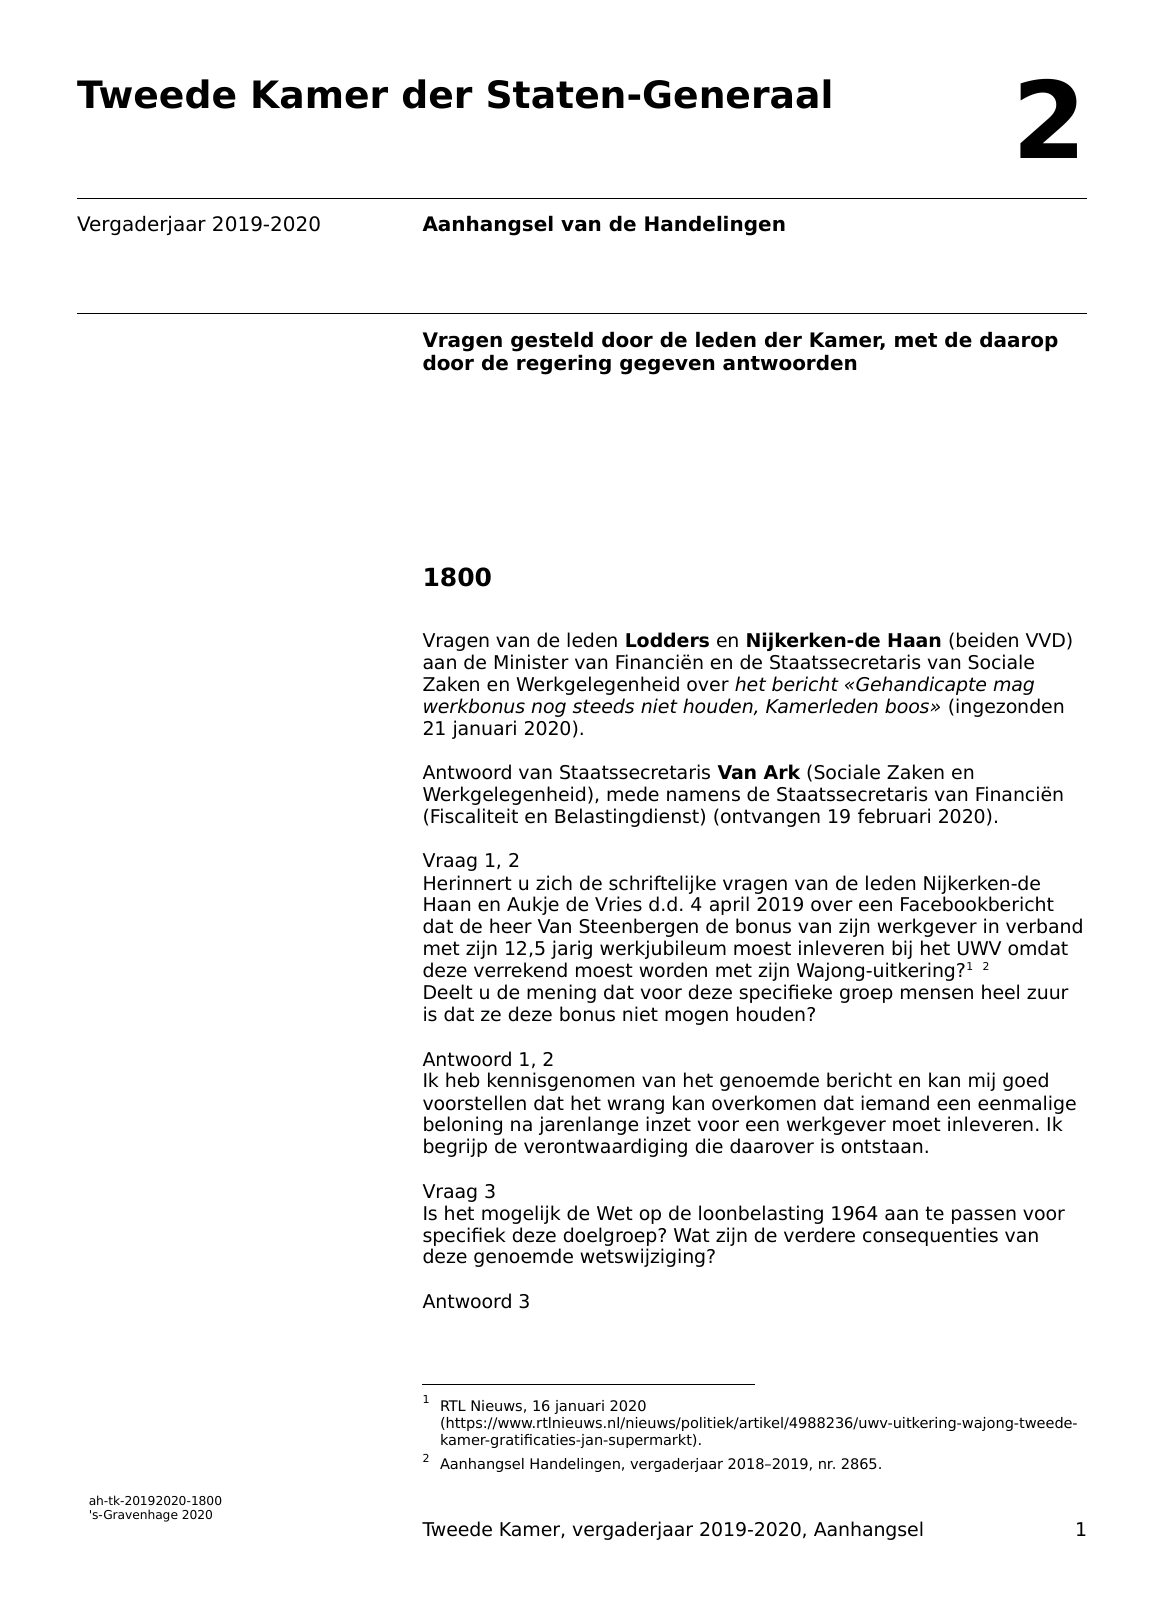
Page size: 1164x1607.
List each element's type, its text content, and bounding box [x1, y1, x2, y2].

text ah-tk-20192020-1800 [88, 1494, 323, 1508]
table_cell [77, 314, 422, 375]
text Aanhangsel Handelingen, vergaderjaar 2018–2019, nr. 2865. [422, 1452, 1087, 1474]
table_cell Vragen gesteld door de leden der Kamer, met de daarop door de regering gegeven antwoorden [422, 314, 1087, 375]
text Vraag 1, 2 [422, 850, 1087, 872]
text Is het mogelijk de Wet op de loonbelasting 1964 aan te passen voor specifiek deze doelgroep? Wat zijn de verdere consequenties van deze genoemde wetswijziging? [422, 1202, 1087, 1268]
text 1800 [422, 563, 1087, 592]
text Vragen van de leden Lodders en Nijkerken-de Haan (beiden VVD) aan de Minister van Financiën en de Staatssecretaris van Sociale Zaken en Werkgelegenheid over het bericht «Gehandicapte mag werkbonus nog steeds niet houden, Kamerleden boos» (ingezonden 21 januari 2020). [422, 630, 1087, 740]
table_cell Vergaderjaar 2019-2020 [77, 199, 422, 313]
text RTL Nieuws, 16 januari 2020 (https://www.rtlnieuws.nl/nieuws/politiek/artikel/4988236/uwv-uitkering-wajong-tweede-kamer-gratificaties-jan-supermarkt). [422, 1393, 1087, 1449]
text Herinnert u zich de schriftelijke vragen van de leden Nijkerken-de Haan en Aukje de Vries d.d. 4 april 2019 over een Facebookbericht dat de heer Van Steenbergen de bonus van zijn werkgever in verband met zijn 12,5 jarig werkjubileum moest inleveren bij het UWV omdat deze verrekend moest worden met zijn Wajong-uitkering? [422, 872, 1087, 982]
text Antwoord 3 [422, 1291, 1087, 1313]
text Vraag 3 [422, 1181, 1087, 1202]
text Antwoord 1, 2 [422, 1048, 1087, 1070]
text Antwoord van Staatssecretaris Van Ark (Sociale Zaken en Werkgelegenheid), mede namens de Staatssecretaris van Financiën (Fiscaliteit en Belastingdienst) (ontvangen 19 februari 2020). [422, 762, 1087, 828]
text 's-Gravenhage 2020 [88, 1508, 323, 1522]
text Ik heb kennisgenomen van het genoemde bericht en kan mij goed voorstellen dat het wrang kan overkomen dat iemand een eenmalige beloning na jarenlange inzet voor een werkgever moet inleveren. Ik begrijp de verontwaardiging die daarover is ontstaan. [422, 1070, 1087, 1158]
table_header Tweede Kamer der Staten-Generaal [77, 59, 886, 198]
table_cell Aanhangsel van de Handelingen [422, 199, 1087, 313]
table_header 2 [886, 59, 1087, 198]
text Deelt u de mening dat voor deze specifieke groep mensen heel zuur is dat ze deze bonus niet mogen houden? [422, 982, 1087, 1026]
